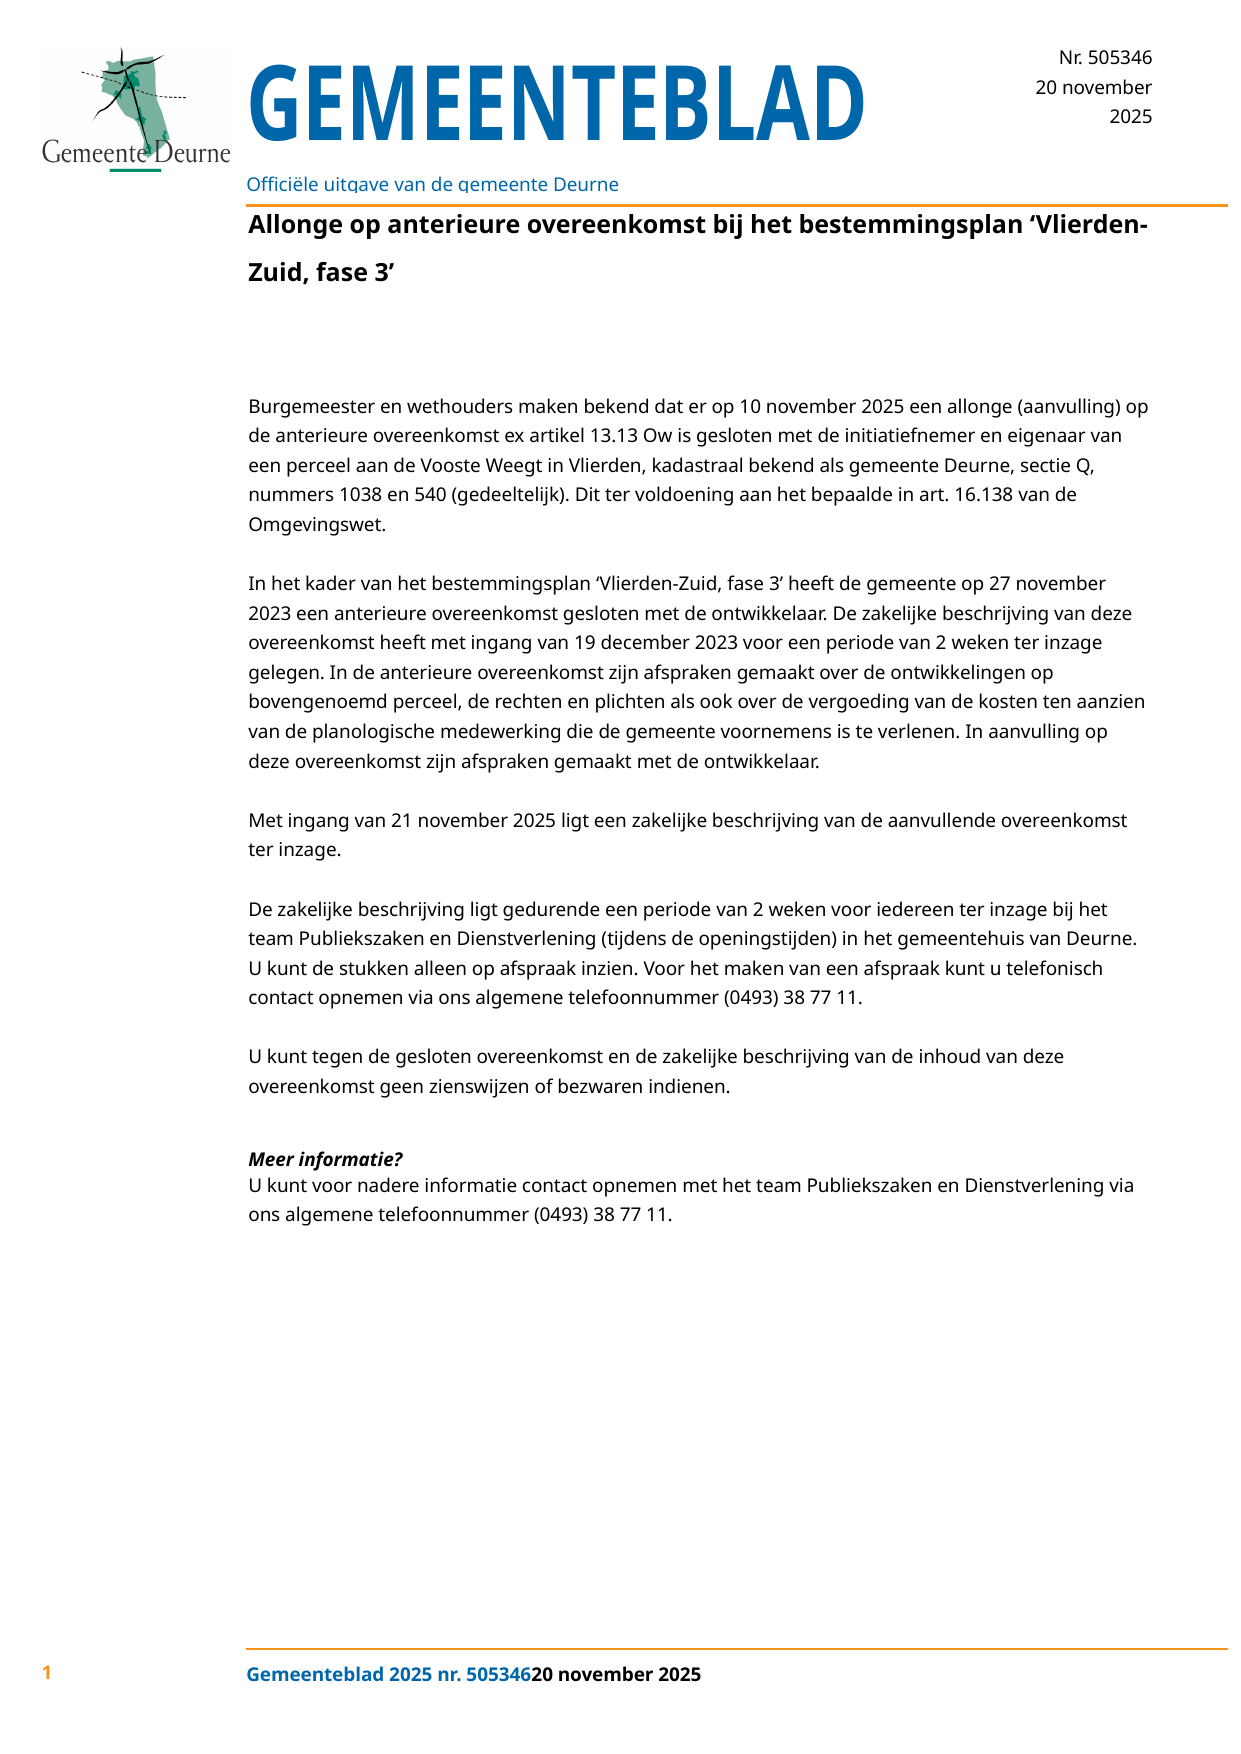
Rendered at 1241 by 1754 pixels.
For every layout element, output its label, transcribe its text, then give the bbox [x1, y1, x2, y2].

text Burgemeester en wethouders maken bekend dat er op 10 november 2025 een allonge (aanvulling) op de anterieure overeenkomst ex artikel 13.13 Ow is gesloten met de initiatiefnemer en eigenaar van een perceel aan de Vooste Weegt in Vlierden, kadastraal bekend als gemeente Deurne, sectie Q, nummers 1038 en 540 (gedeeltelijk). Dit ter voldoening aan het bepaalde in art. 16.138 van de Omgevingswet. [248, 393, 1152, 537]
text Allonge op anterieure overeenkomst bij het bestemmingsplan ‘Vlierden-Zuid, fase 3’ [248, 207, 1152, 288]
text U kunt voor nadere informatie contact opnemen met het team Publiekszaken en Dienstverlening via ons algemene telefoonnummer (0493) 38 77 11. [248, 1172, 1152, 1227]
text De zakelijke beschrijving ligt gedurende een periode van 2 weken voor iedereen ter inzage bij het team Publiekszaken en Dienstverlening (tijdens de openingstijden) in het gemeentehuis van Deurne. U kunt de stukken alleen op afspraak inzien. Voor het maken van een afspraak kunt u telefonisch contact opnemen via ons algemene telefoonnummer (0493) 38 77 11. [248, 896, 1152, 1010]
text In het kader van het bestemmingsplan ‘Vlierden-Zuid, fase 3’ heeft de gemeente op 27 november 2023 een anterieure overeenkomst gesloten met de ontwikkelaar. De zakelijke beschrijving van deze overeenkomst heeft met ingang van 19 december 2023 voor een periode van 2 weken ter inzage gelegen. In de anterieure overeenkomst zijn afspraken gemaakt over de ontwikkelingen op bovengenoemd perceel, de rechten en plichten als ook over de vergoeding van de kosten ten aanzien van de planologische medewerking die de gemeente voornemens is te verlenen. In aanvulling op deze overeenkomst zijn afspraken gemaakt met de ontwikkelaar. [248, 570, 1152, 774]
text Meer informatie? [248, 1146, 1152, 1172]
text Met ingang van 21 november 2025 ligt een zakelijke beschrijving van de aanvullende overeenkomst ter inzage. [248, 807, 1152, 862]
picture [41, 47, 231, 172]
text U kunt tegen de gesloten overeenkomst en de zakelijke beschrijving van de inhoud van deze overeenkomst geen zienswijzen of bezwaren indienen. [248, 1044, 1152, 1099]
